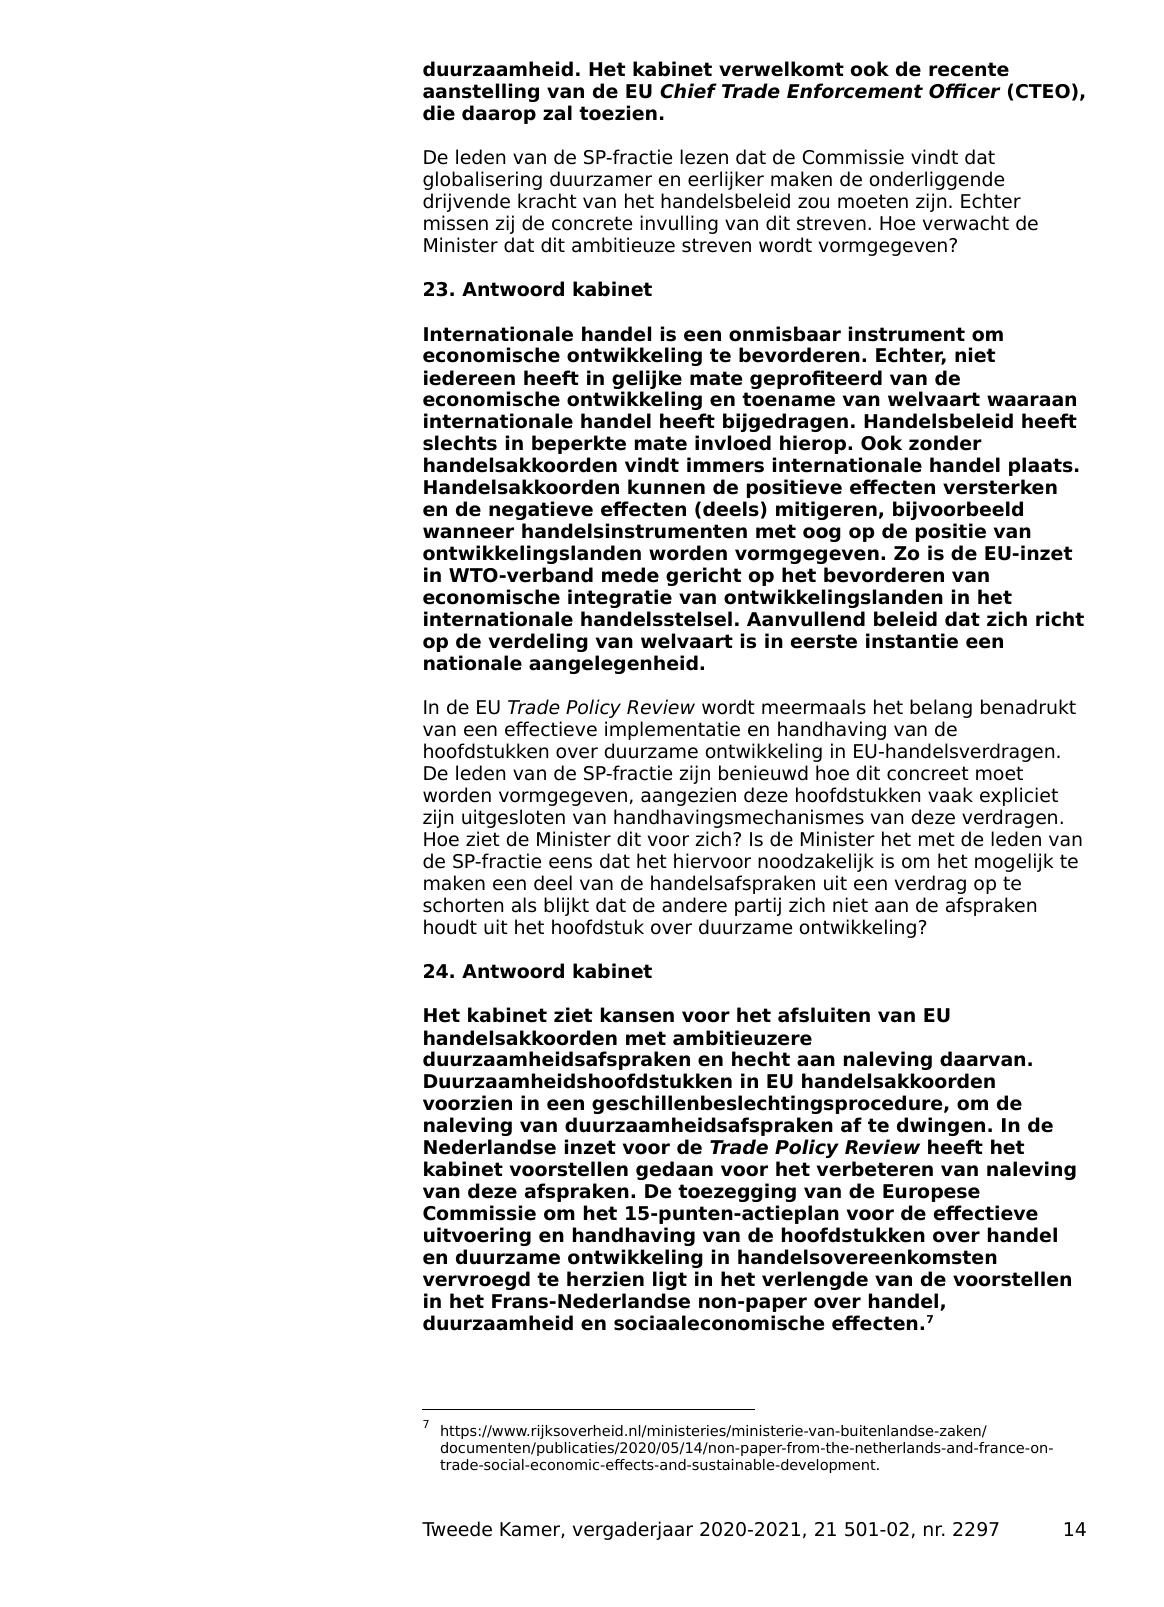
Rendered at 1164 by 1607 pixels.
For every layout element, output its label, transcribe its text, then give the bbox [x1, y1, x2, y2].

subtitle 24. Antwoord kabinet [422, 961, 1087, 983]
text Het kabinet ziet kansen voor het afsluiten van EU handelsakkoorden met ambitieuzere duurzaamheidsafspraken en hecht aan naleving daarvan. Duurzaamheidshoofdstukken in EU handelsakkoorden voorzien in een geschillenbeslechtingsprocedure, om de naleving van duurzaamheidsafspraken af te dwingen. In de Nederlandse inzet voor de Trade Policy Review heeft het kabinet voorstellen gedaan voor het verbeteren van naleving van deze afspraken. De toezegging van de Europese Commissie om het 15-punten-actieplan voor de effectieve uitvoering en handhaving van de hoofdstukken over handel en duurzame ontwikkeling in handelsovereenkomsten vervroegd te herzien ligt in het verlengde van de voorstellen in het Frans-Nederlandse non-paper over handel, duurzaamheid en sociaaleconomische effecten. [422, 1005, 1087, 1335]
subtitle 23. Antwoord kabinet [422, 279, 1087, 301]
text duurzaamheid. Het kabinet verwelkomt ook de recente aanstelling van de EU Chief Trade Enforcement Officer (CTEO), die daarop zal toezien. [422, 59, 1087, 125]
text https://www.rijksoverheid.nl/ministeries/ministerie-van-buitenlandse-zaken/documenten/publicaties/2020/05/14/non-paper-from-the-netherlands-and-france-on-trade-social-economic-effects-and-sustainable-development. [422, 1418, 1087, 1474]
text De leden van de SP-fractie lezen dat de Commissie vindt dat globalisering duurzamer en eerlijker maken de onderliggende drijvende kracht van het handelsbeleid zou moeten zijn. Echter missen zij de concrete invulling van dit streven. Hoe verwacht de Minister dat dit ambitieuze streven wordt vormgegeven? [422, 147, 1087, 257]
text In de EU Trade Policy Review wordt meermaals het belang benadrukt van een effectieve implementatie en handhaving van de hoofdstukken over duurzame ontwikkeling in EU-handelsverdragen. De leden van de SP-fractie zijn benieuwd hoe dit concreet moet worden vormgegeven, aangezien deze hoofdstukken vaak expliciet zijn uitgesloten van handhavingsmechanismes van deze verdragen. Hoe ziet de Minister dit voor zich? Is de Minister het met de leden van de SP-fractie eens dat het hiervoor noodzakelijk is om het mogelijk te maken een deel van de handelsafspraken uit een verdrag op te schorten als blijkt dat de andere partij zich niet aan de afspraken houdt uit het hoofdstuk over duurzame ontwikkeling? [422, 697, 1087, 939]
text Internationale handel is een onmisbaar instrument om economische ontwikkeling te bevorderen. Echter, niet iedereen heeft in gelijke mate geprofiteerd van de economische ontwikkeling en toename van welvaart waaraan internationale handel heeft bijgedragen. Handelsbeleid heeft slechts in beperkte mate invloed hierop. Ook zonder handelsakkoorden vindt immers internationale handel plaats. Handelsakkoorden kunnen de positieve effecten versterken en de negatieve effecten (deels) mitigeren, bijvoorbeeld wanneer handelsinstrumenten met oog op de positie van ontwikkelingslanden worden vormgegeven. Zo is de EU-inzet in WTO-verband mede gericht op het bevorderen van economische integratie van ontwikkelingslanden in het internationale handelsstelsel. Aanvullend beleid dat zich richt op de verdeling van welvaart is in eerste instantie een nationale aangelegenheid. [422, 323, 1087, 675]
